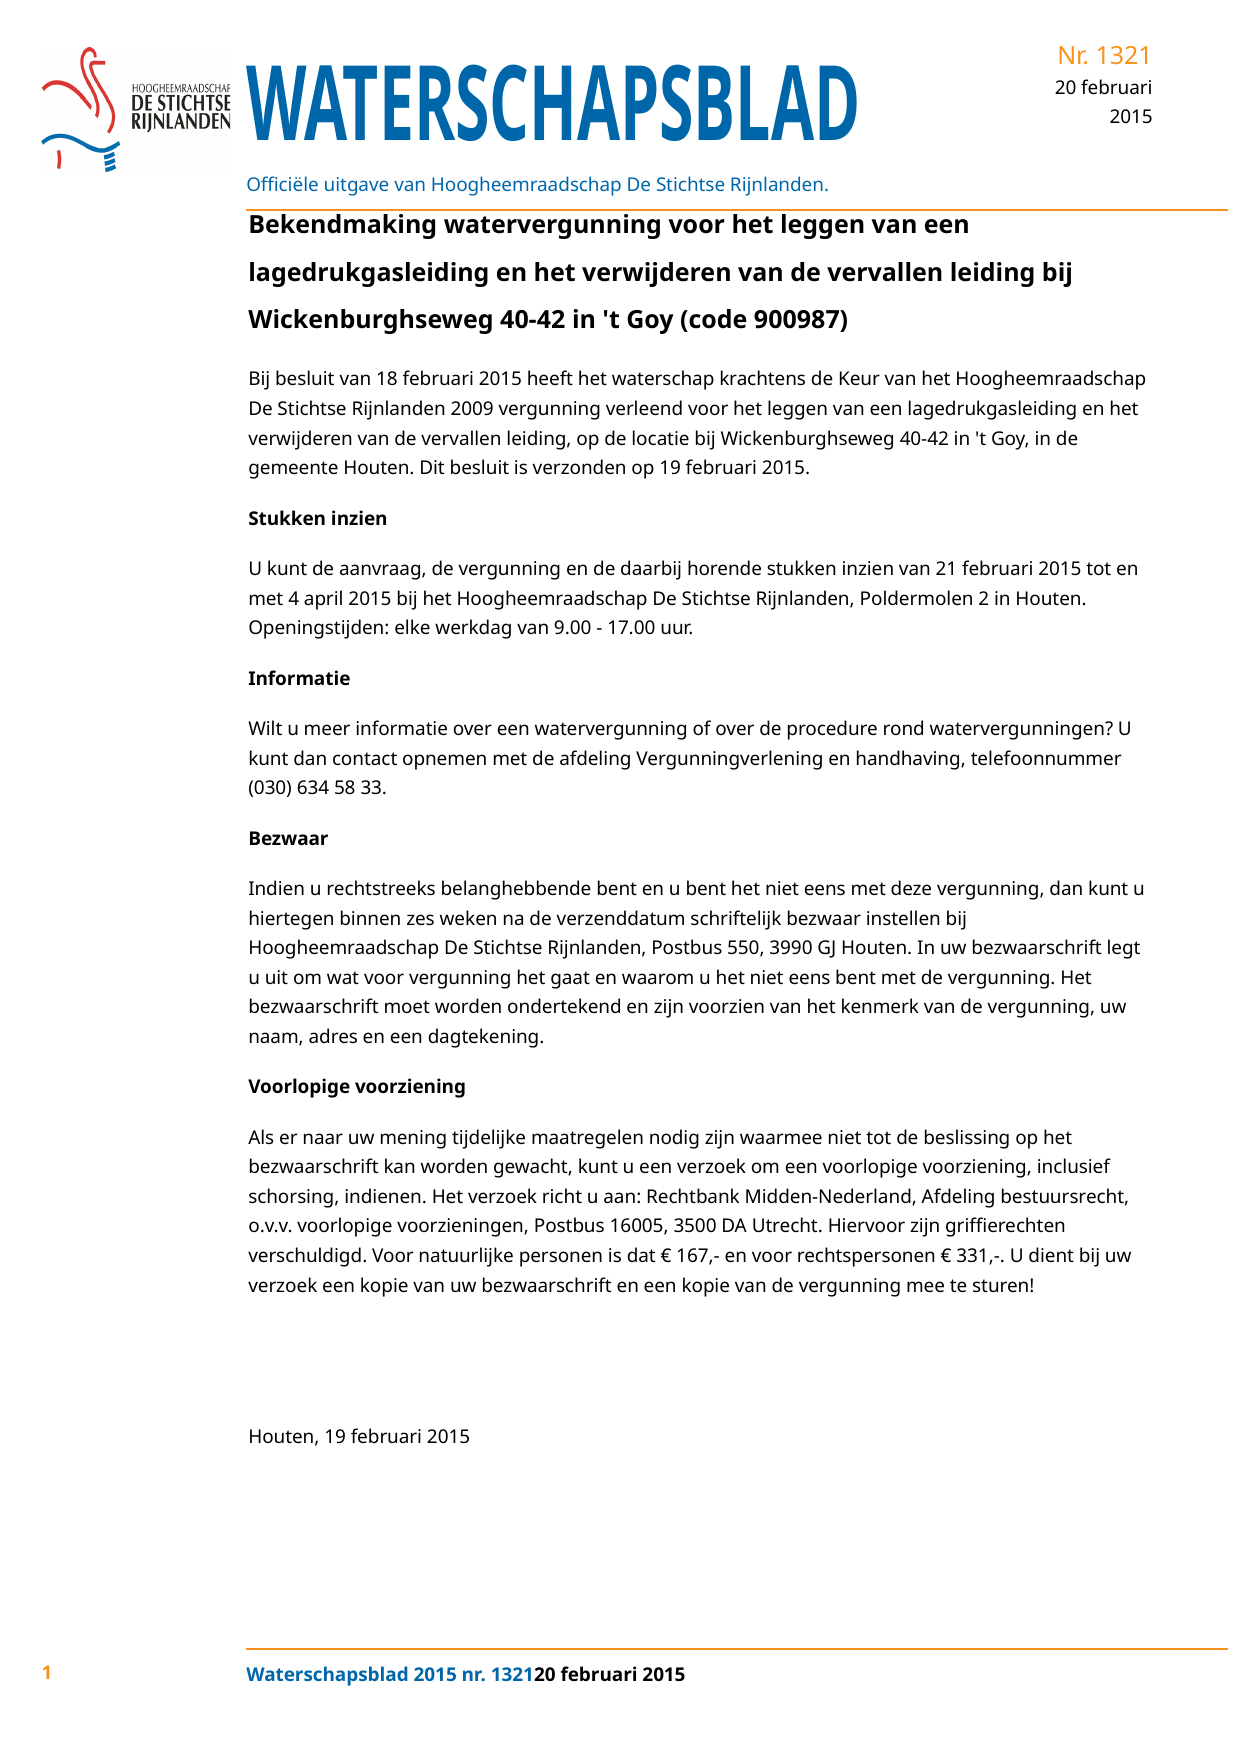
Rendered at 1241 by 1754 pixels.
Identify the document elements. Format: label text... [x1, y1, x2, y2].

text Houten, 19 februari 2015 [248, 1423, 1152, 1449]
text Als er naar uw mening tijdelijke maatregelen nodig zijn waarmee niet tot de beslissing op het bezwaarschrift kan worden gewacht, kunt u een verzoek om een voorlopige voorziening, inclusief schorsing, indienen. Het verzoek richt u aan: Rechtbank Midden-Nederland, Afdeling bestuursrecht, o.v.v. voorlopige voorzieningen, Postbus 16005, 3500 DA Utrecht. Hiervoor zijn griffierechten verschuldigd. Voor natuurlijke personen is dat € 167,- en voor rechtspersonen € 331,-. U dient bij uw verzoek een kopie van uw bezwaarschrift en een kopie van de vergunning mee te sturen! [248, 1124, 1152, 1297]
text Indien u rechtstreeks belanghebbende bent en u bent het niet eens met deze vergunning, dan kunt u hiertegen binnen zes weken na de verzenddatum schriftelijk bezwaar instellen bij Hoogheemraadschap De Stichtse Rijnlanden, Postbus 550, 3990 GJ Houten. In uw bezwaarschrift legt u uit om wat voor vergunning het gaat en waarom u het niet eens bent met de vergunning. Het bezwaarschrift moet worden ondertekend en zijn voorzien van het kenmerk van de vergunning, uw naam, adres en een dagtekening. [248, 875, 1152, 1049]
text Informatie [248, 665, 1152, 690]
text Bekendmaking watervergunning voor het leggen van een lagedrukgasleiding en het verwijderen van de vervallen leiding bij Wickenburghseweg 40-42 in 't Goy (code 900987) [248, 211, 1152, 336]
text Bezwaar [248, 825, 1152, 850]
text Wilt u meer informatie over een watervergunning of over de procedure rond watervergunningen? U kunt dan contact opnemen met de afdeling Vergunningverlening en handhaving, telefoonnummer (030) 634 58 33. [248, 715, 1152, 800]
text Voorlopige voorziening [248, 1073, 1152, 1099]
text Stukken inzien [248, 505, 1152, 530]
text Bij besluit van 18 februari 2015 heeft het waterschap krachtens de Keur van het Hoogheemraadschap De Stichtse Rijnlanden 2009 vergunning verleend voor het leggen van een lagedrukgasleiding en het verwijderen van de vervallen leiding, op de locatie bij Wickenburghseweg 40-42 in 't Goy, in de gemeente Houten. Dit besluit is verzonden op 19 februari 2015. [248, 366, 1152, 480]
picture [41, 47, 231, 172]
text U kunt de aanvraag, de vergunning en de daarbij horende stukken inzien van 21 februari 2015 tot en met 4 april 2015 bij het Hoogheemraadschap De Stichtse Rijnlanden, Poldermolen 2 in Houten. Openingstijden: elke werkdag van 9.00 - 17.00 uur. [248, 555, 1152, 640]
